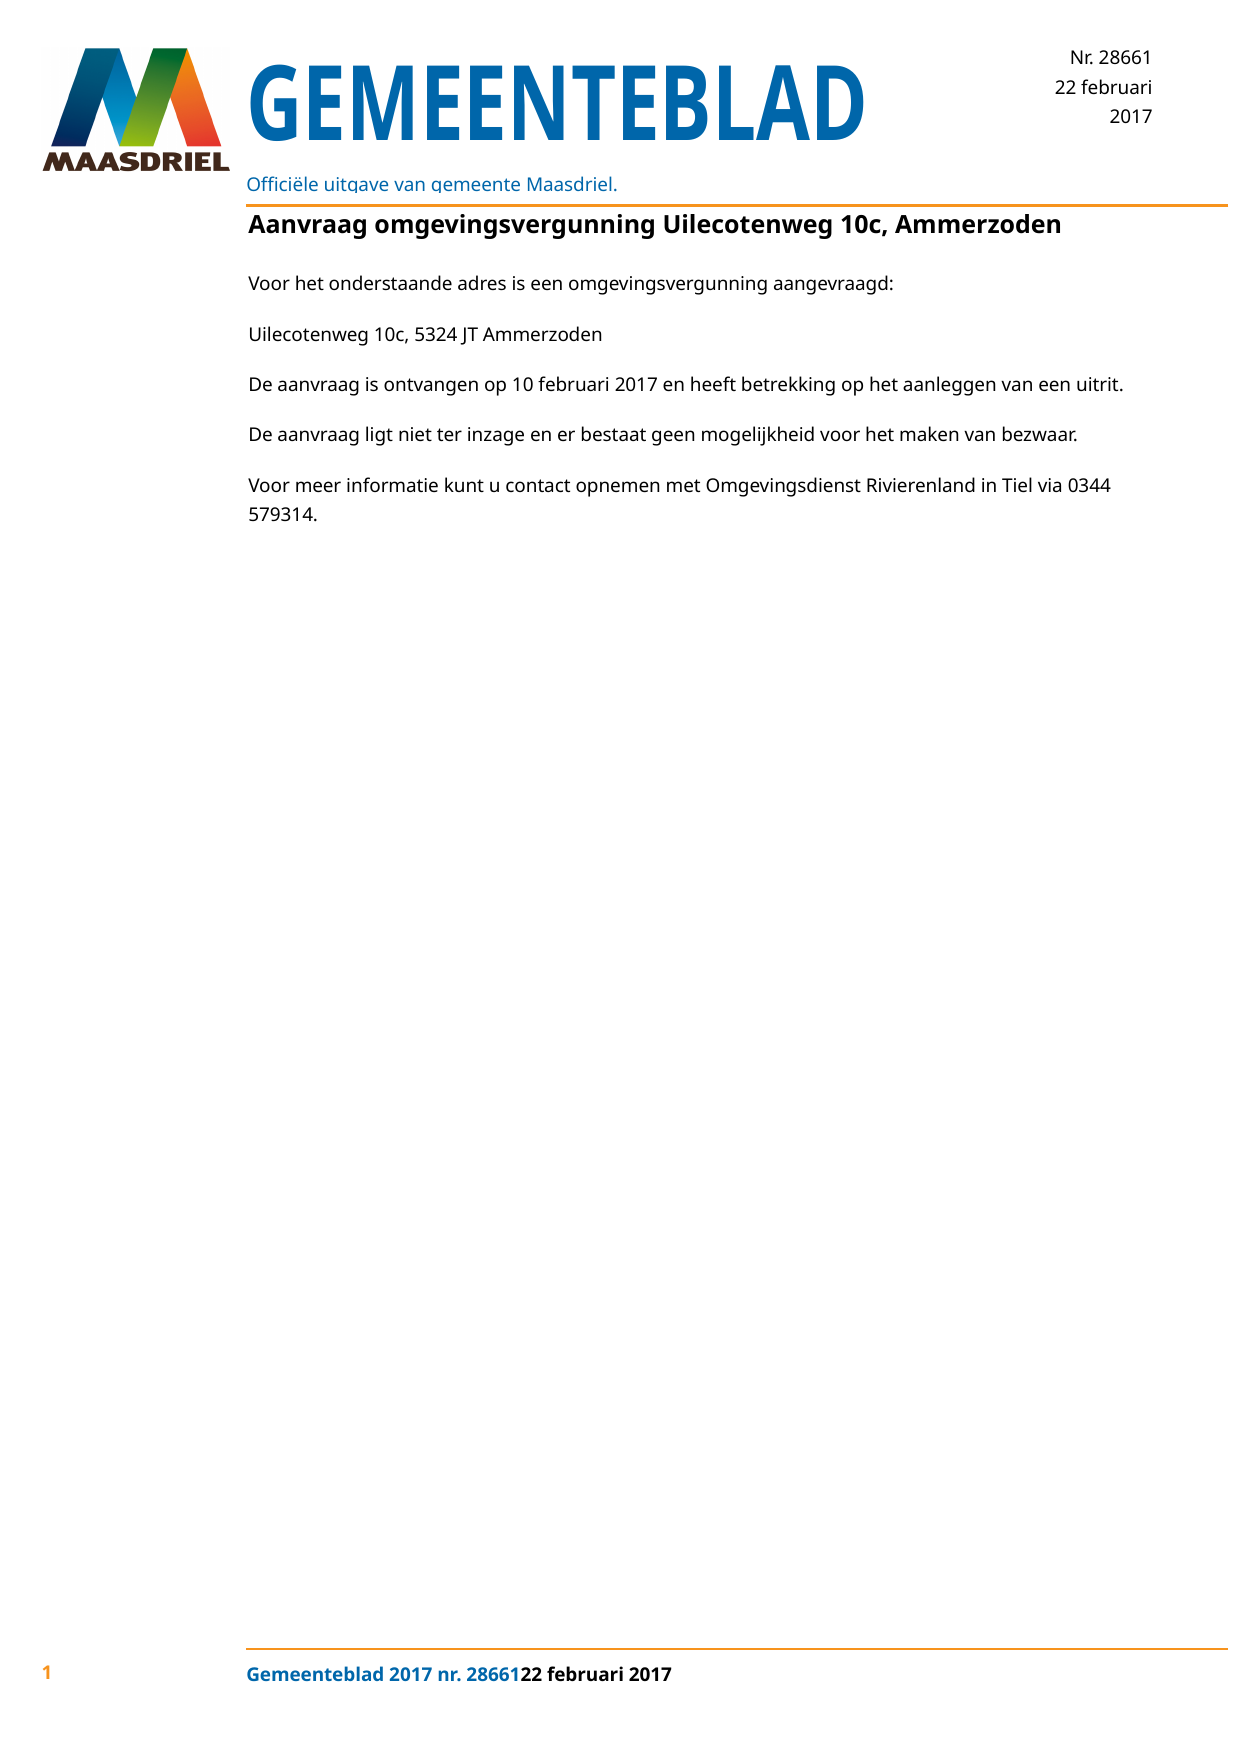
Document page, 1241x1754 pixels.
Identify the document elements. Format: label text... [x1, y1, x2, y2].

text Voor meer informatie kunt u contact opnemen met Omgevingsdienst Rivierenland in Tiel via 0344 579314. [248, 472, 1152, 527]
text Aanvraag omgevingsvergunning Uilecotenweg 10c, Ammerzoden [248, 207, 1152, 241]
picture [41, 47, 231, 172]
text Voor het onderstaande adres is een omgevingsvergunning aangevraagd: [248, 270, 1152, 296]
text De aanvraag is ontvangen op 10 februari 2017 en heeft betrekking op het aanleggen van een uitrit. [248, 371, 1152, 397]
text Uilecotenweg 10c, 5324 JT Ammerzoden [248, 321, 1152, 346]
text De aanvraag ligt niet ter inzage en er bestaat geen mogelijkheid voor het maken van bezwaar. [248, 422, 1152, 447]
